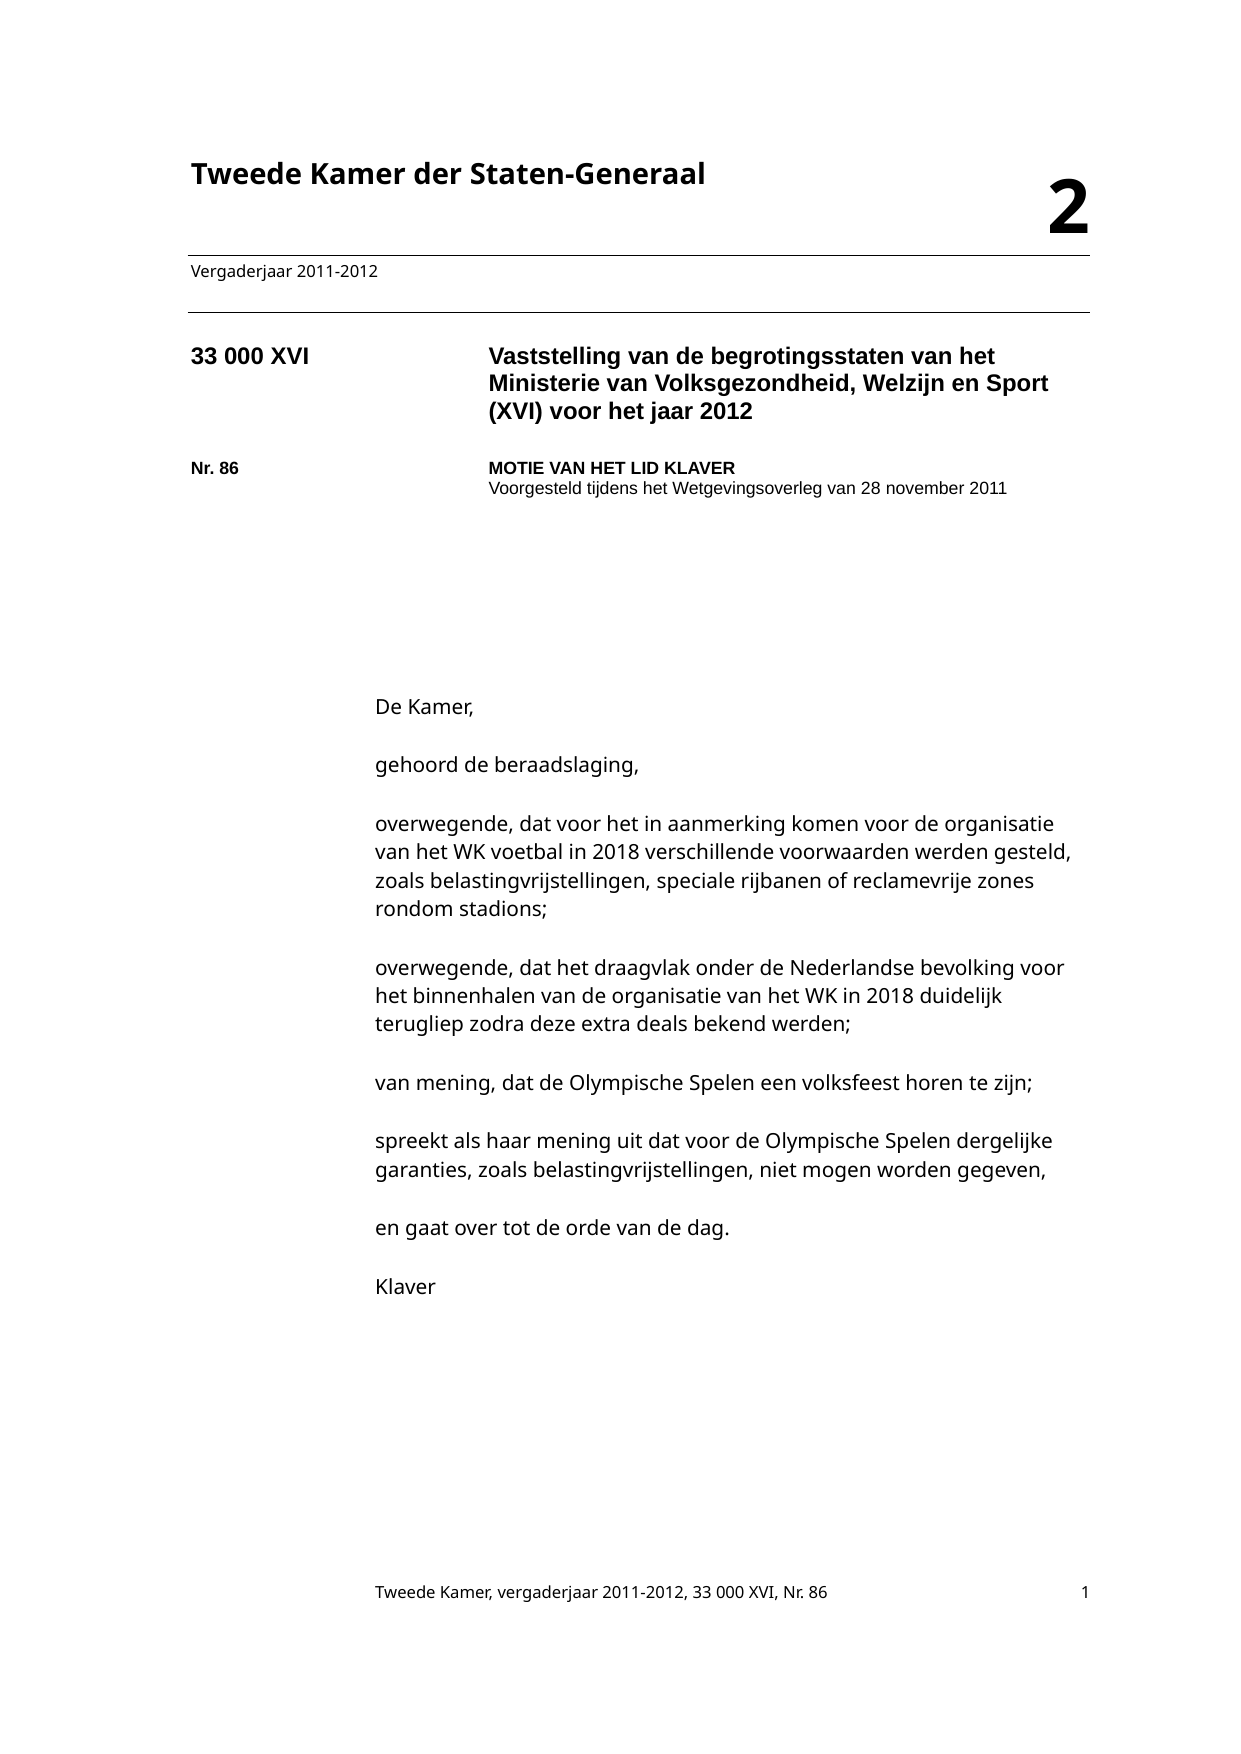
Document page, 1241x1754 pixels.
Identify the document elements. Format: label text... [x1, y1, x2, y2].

text De Kamer, [375, 692, 1090, 721]
table_header Tweede Kamer der Staten-Generaal [188, 150, 909, 255]
table_cell [485, 256, 1090, 312]
table_cell Vaststelling van de begrotingsstaten van het Ministerie van Volksgezondheid, Welzijn en Sport (XVI) voor het jaar 2012 [485, 339, 1090, 454]
text overwegende, dat voor het in aanmerking komen voor de organisatie van het WK voetbal in 2018 verschillende voorwaarden werden gesteld, zoals belastingvrijstellingen, speciale rijbanen of reclamevrije zones rondom stadions; [375, 809, 1090, 923]
table_cell MOTIE VAN HET LID KLAVER Voorgesteld tijdens het Wetgevingsoverleg van 28 november 2011 [485, 455, 1090, 573]
table_header 2 [910, 150, 1090, 255]
text gehoord de beraadslaging, [375, 751, 1090, 779]
text van mening, dat de Olympische Spelen een volksfeest horen te zijn; [375, 1068, 1090, 1096]
table_cell Nr. 86 [188, 455, 485, 573]
table_cell Vergaderjaar 2011-2012 [188, 256, 485, 312]
text spreekt als haar mening uit dat voor de Olympische Spelen dergelijke garanties, zoals belastingvrijstellingen, niet mogen worden gegeven, [375, 1126, 1090, 1183]
table_cell [485, 313, 1090, 339]
text Klaver [375, 1272, 1090, 1300]
text en gaat over tot de orde van de dag. [375, 1213, 1090, 1242]
table_cell 33 000 XVI [188, 339, 485, 454]
table_cell [188, 313, 485, 339]
text overwegende, dat het draagvlak onder de Nederlandse bevolking voor het binnenhalen van de organisatie van het WK in 2018 duidelijk terugliep zodra deze extra deals bekend werden; [375, 953, 1090, 1038]
